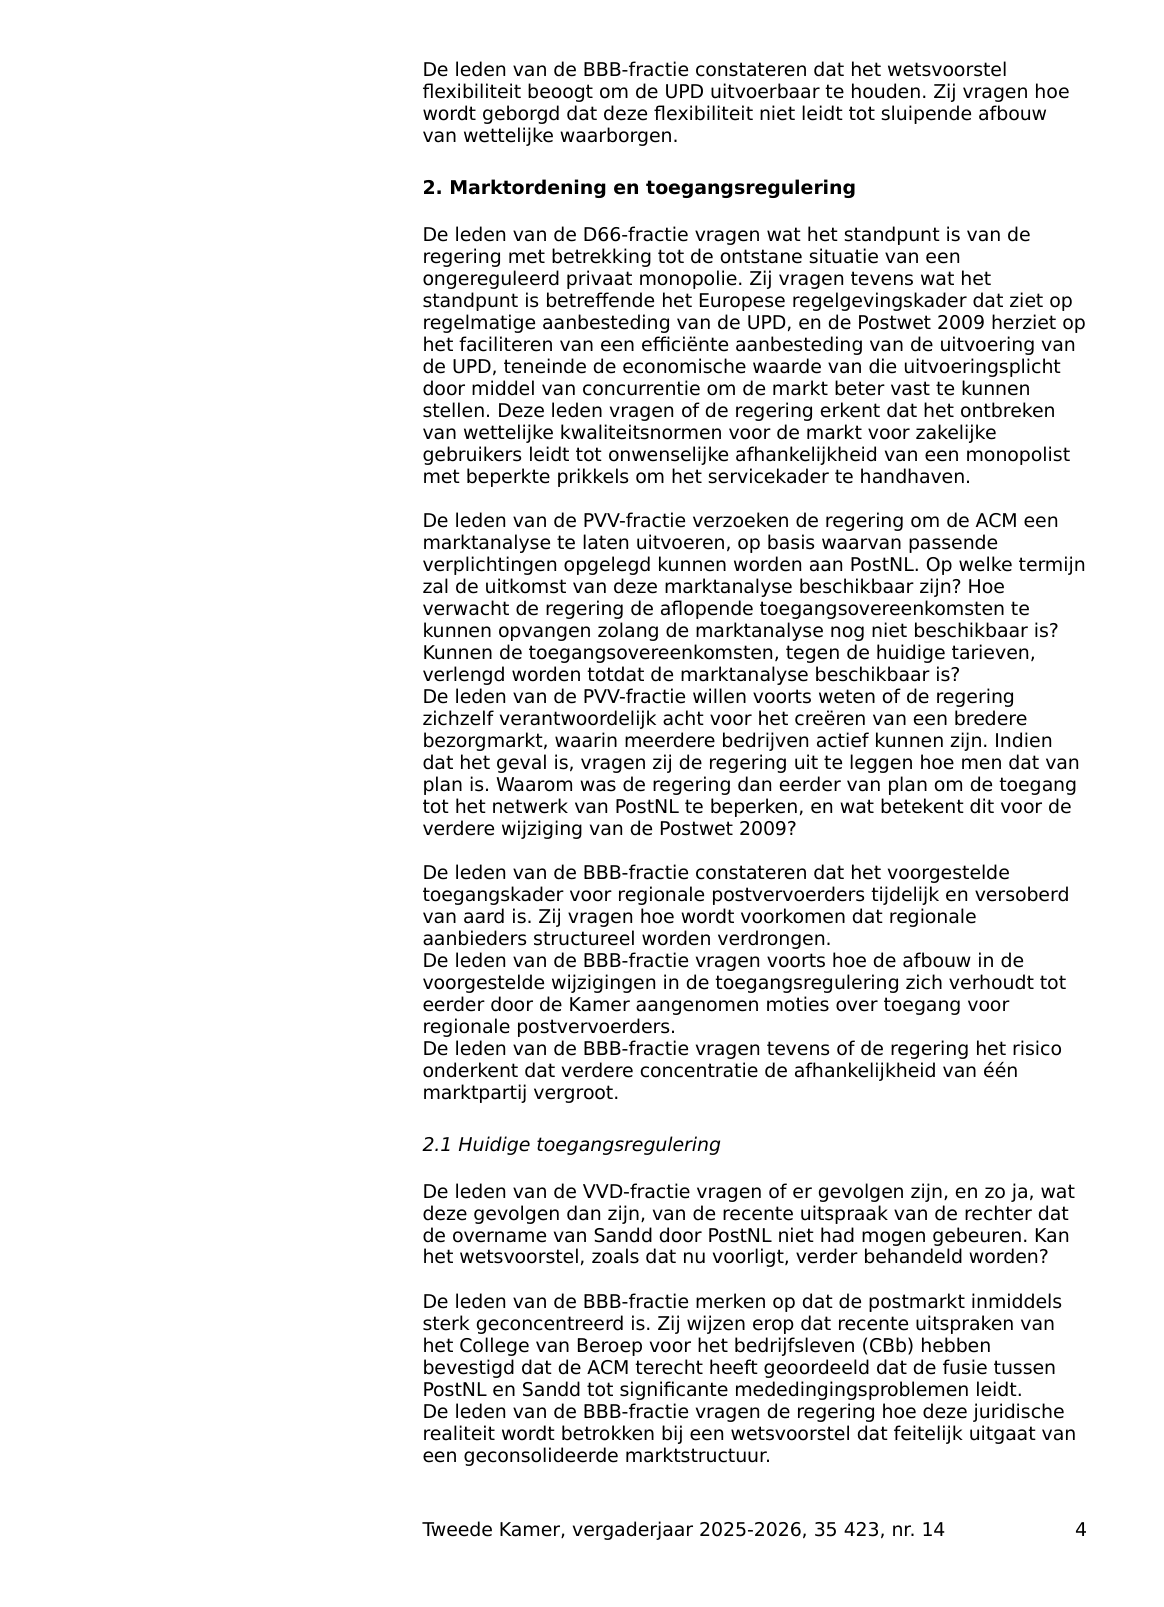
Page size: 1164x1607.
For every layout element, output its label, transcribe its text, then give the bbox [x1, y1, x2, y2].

subtitle 2. Marktordening en toegangsregulering [422, 177, 1087, 199]
text De leden van de BBB-fractie vragen de regering hoe deze juridische realiteit wordt betrokken bij een wetsvoorstel dat feitelijk uitgaat van een geconsolideerde marktstructuur. [422, 1401, 1087, 1466]
text De leden van de D66-fractie vragen wat het standpunt is van de regering met betrekking tot de ontstane situatie van een ongereguleerd privaat monopolie. Zij vragen tevens wat het standpunt is betreffende het Europese regelgevingskader dat ziet op regelmatige aanbesteding van de UPD, en de Postwet 2009 herziet op het faciliteren van een efficiënte aanbesteding van de uitvoering van de UPD, teneinde de economische waarde van die uitvoeringsplicht door middel van concurrentie om de markt beter vast te kunnen stellen. Deze leden vragen of de regering erkent dat het ontbreken van wettelijke kwaliteitsnormen voor de markt voor zakelijke gebruikers leidt tot onwenselijke afhankelijkheid van een monopolist met beperkte prikkels om het servicekader te handhaven. [422, 224, 1087, 488]
text De leden van de BBB-fractie constateren dat het voorgestelde toegangskader voor regionale postvervoerders tijdelijk en versoberd van aard is. Zij vragen hoe wordt voorkomen dat regionale aanbieders structureel worden verdrongen. [422, 862, 1087, 950]
text De leden van de BBB-fractie vragen tevens of de regering het risico onderkent dat verdere concentratie de afhankelijkheid van één marktpartij vergroot. [422, 1038, 1087, 1103]
subtitle 2.1 Huidige toegangsregulering [422, 1133, 1087, 1156]
text De leden van de BBB-fractie constateren dat het wetsvoorstel flexibiliteit beoogt om de UPD uitvoerbaar te houden. Zij vragen hoe wordt geborgd dat deze flexibiliteit niet leidt tot sluipende afbouw van wettelijke waarborgen. [422, 59, 1087, 147]
text De leden van de PVV-fractie willen voorts weten of de regering zichzelf verantwoordelijk acht voor het creëren van een bredere bezorgmarkt, waarin meerdere bedrijven actief kunnen zijn. Indien dat het geval is, vragen zij de regering uit te leggen hoe men dat van plan is. Waarom was de regering dan eerder van plan om de toegang tot het netwerk van PostNL te beperken, en wat betekent dit voor de verdere wijziging van de Postwet 2009? [422, 686, 1087, 839]
text De leden van de BBB-fractie merken op dat de postmarkt inmiddels sterk geconcentreerd is. Zij wijzen erop dat recente uitspraken van het College van Beroep voor het bedrijfsleven (CBb) hebben bevestigd dat de ACM terecht heeft geoordeeld dat de fusie tussen PostNL en Sandd tot significante mededingingsproblemen leidt. [422, 1291, 1087, 1401]
text De leden van de PVV-fractie verzoeken de regering om de ACM een marktanalyse te laten uitvoeren, op basis waarvan passende verplichtingen opgelegd kunnen worden aan PostNL. Op welke termijn zal de uitkomst van deze marktanalyse beschikbaar zijn? Hoe verwacht de regering de aflopende toegangsovereenkomsten te kunnen opvangen zolang de marktanalyse nog niet beschikbaar is? Kunnen de toegangsovereenkomsten, tegen de huidige tarieven, verlengd worden totdat de marktanalyse beschikbaar is? [422, 510, 1087, 686]
text De leden van de BBB-fractie vragen voorts hoe de afbouw in de voorgestelde wijzigingen in de toegangsregulering zich verhoudt tot eerder door de Kamer aangenomen moties over toegang voor regionale postvervoerders. [422, 950, 1087, 1038]
text De leden van de VVD-fractie vragen of er gevolgen zijn, en zo ja, wat deze gevolgen dan zijn, van de recente uitspraak van de rechter dat de overname van Sandd door PostNL niet had mogen gebeuren. Kan het wetsvoorstel, zoals dat nu voorligt, verder behandeld worden? [422, 1181, 1087, 1268]
